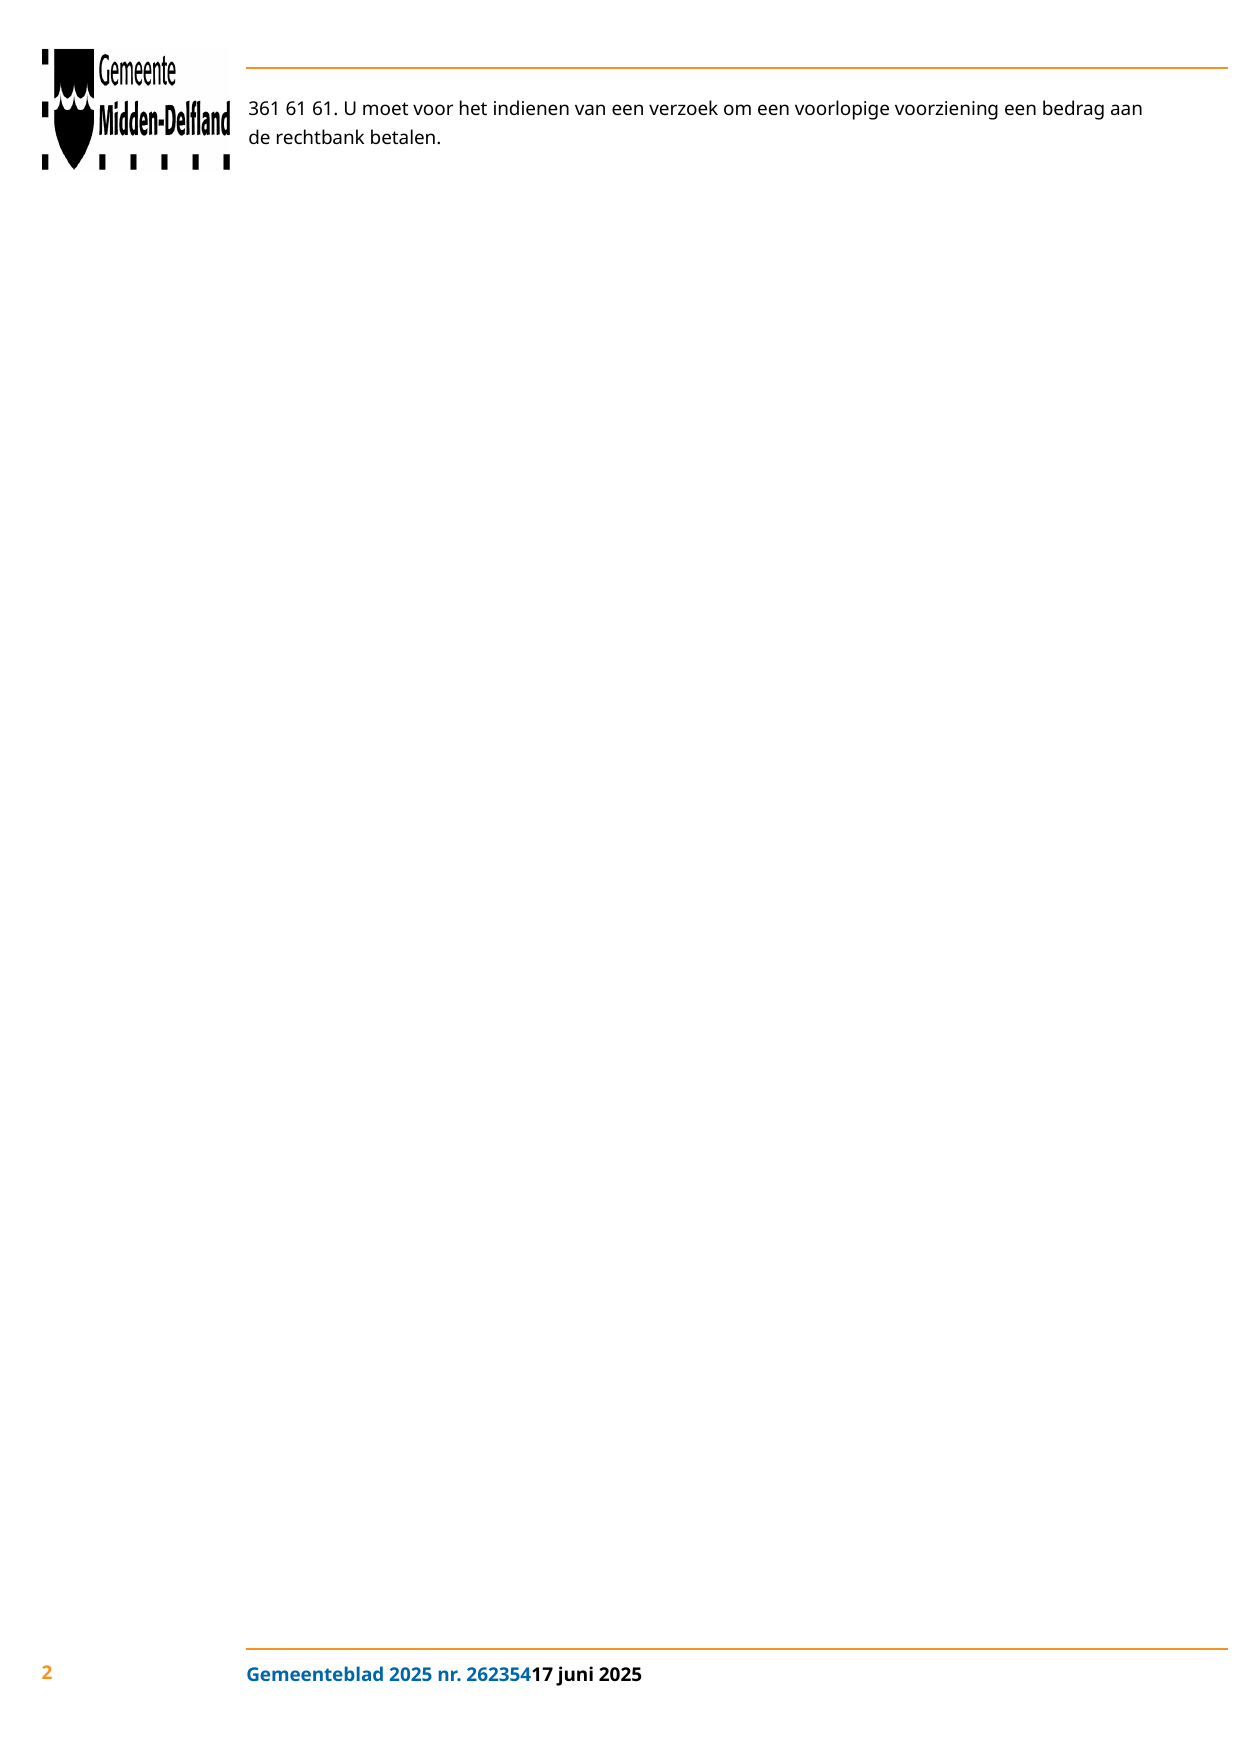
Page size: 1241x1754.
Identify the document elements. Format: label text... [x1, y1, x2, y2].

picture [41, 47, 231, 172]
text - 361 61 61. U moet voor het indienen van een verzoek om een voorlopige voorziening een bedrag aan de rechtbank betalen. [248, 95, 1152, 150]
